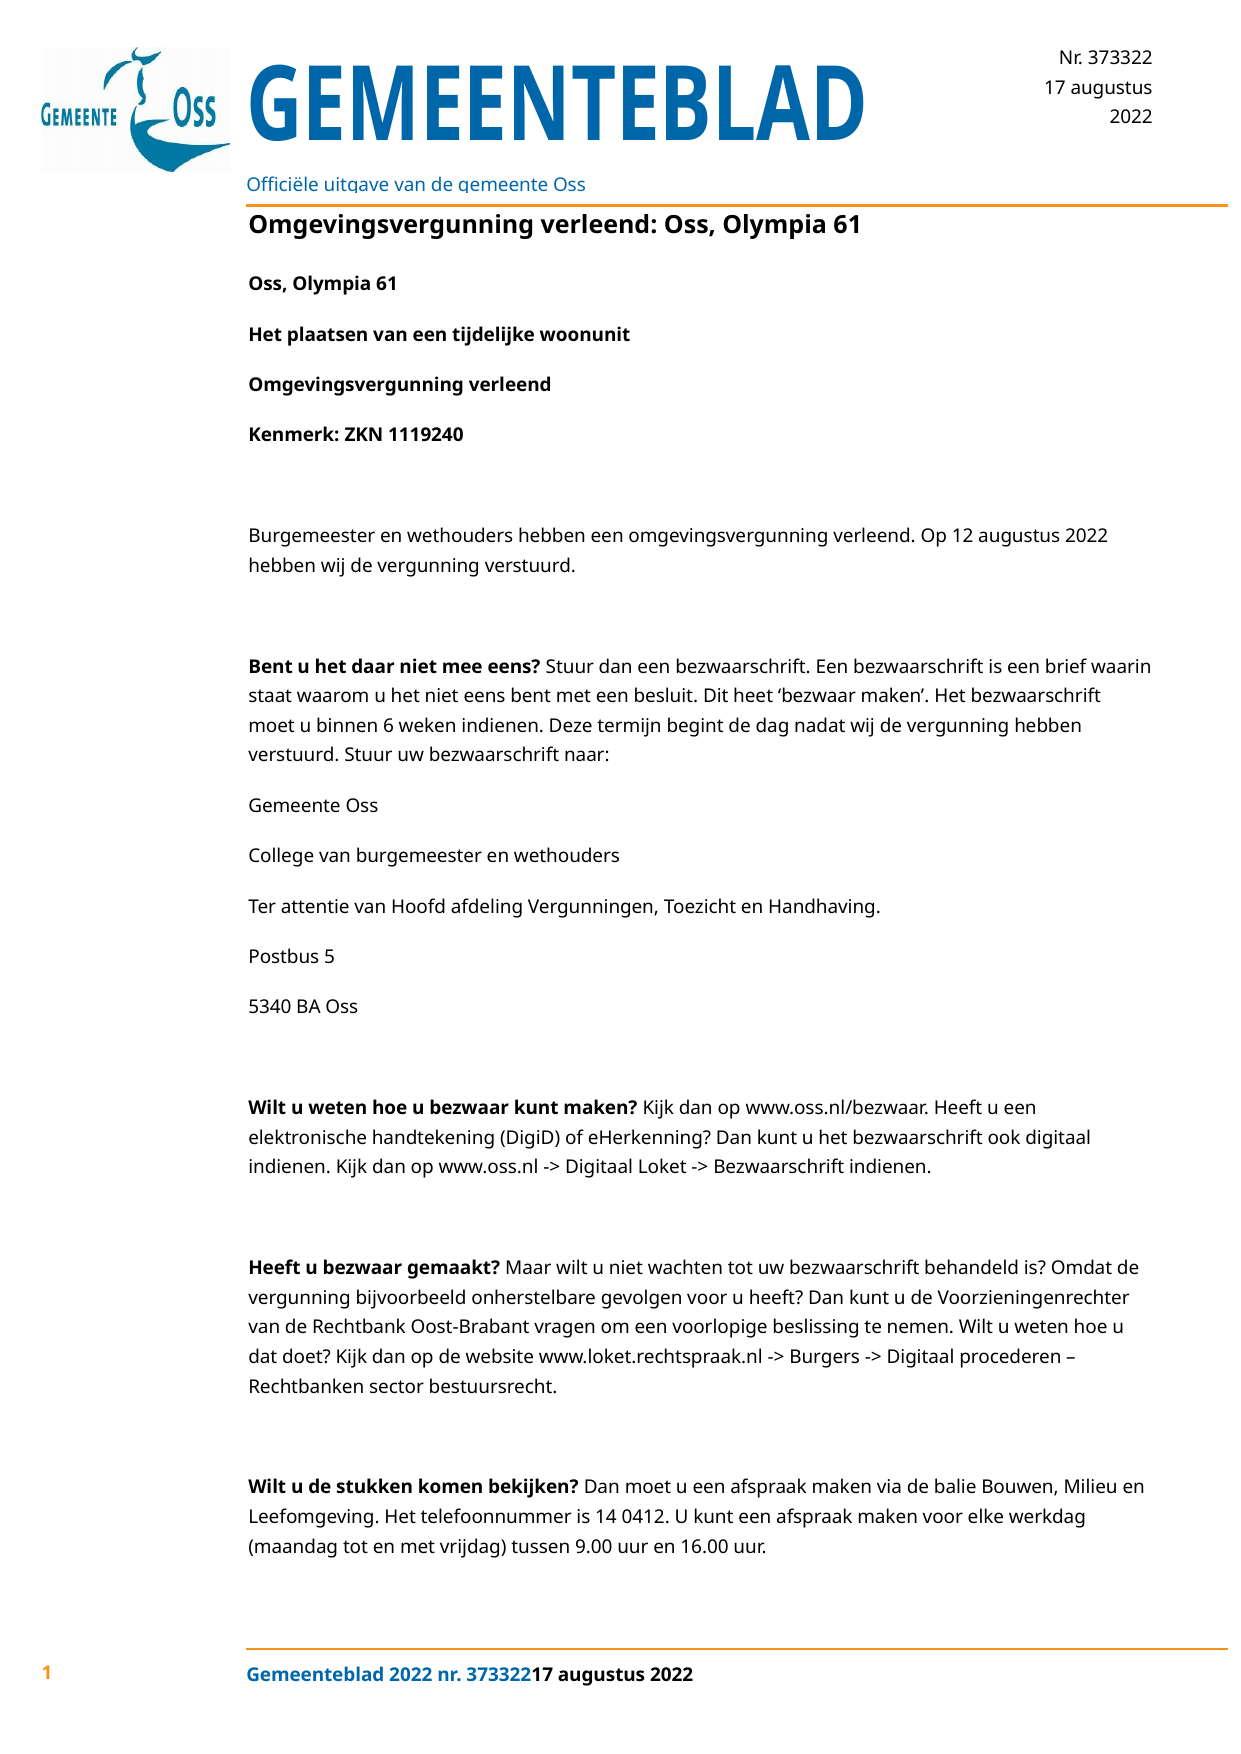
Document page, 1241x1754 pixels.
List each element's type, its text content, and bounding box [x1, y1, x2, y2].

text 5340 BA Oss [248, 994, 1152, 1019]
text Wilt u weten hoe u bezwaar kunt maken? Kijk dan op www.oss.nl/bezwaar. Heeft u een elektronische handtekening (DigiD) of eHerkenning? Dan kunt u het bezwaarschrift ook digitaal indienen. Kijk dan op www.oss.nl -> Digitaal Loket -> Bezwaarschrift indienen. [248, 1094, 1152, 1179]
text Bent u het daar niet mee eens? Stuur dan een bezwaarschrift. Een bezwaarschrift is een brief waarin staat waarom u het niet eens bent met een besluit. Dit heet ‘bezwaar maken’. Het bezwaarschrift moet u binnen 6 weken indienen. Deze termijn begint de dag nadat wij de vergunning hebben verstuurd. Stuur uw bezwaarschrift naar: [248, 653, 1152, 767]
text College van burgemeester en wethouders [248, 842, 1152, 868]
text Kenmerk: ZKN 1119240 [248, 422, 1152, 447]
text Omgevingsvergunning verleend: Oss, Olympia 61 [248, 207, 1152, 241]
text Het plaatsen van een tijdelijke woonunit [248, 321, 1152, 346]
picture [41, 47, 231, 172]
text Oss, Olympia 61 [248, 270, 1152, 296]
text Wilt u de stukken komen bekijken? Dan moet u een afspraak maken via de balie Bouwen, Milieu en Leefomgeving. Het telefoonnummer is 14 0412. U kunt een afspraak maken voor elke werkdag (maandag tot en met vrijdag) tussen 9.00 uur en 16.00 uur. [248, 1474, 1152, 1558]
text Heeft u bezwaar gemaakt? Maar wilt u niet wachten tot uw bezwaarschrift behandeld is? Omdat de vergunning bijvoorbeeld onherstelbare gevolgen voor u heeft? Dan kunt u de Voorzieningenrechter van de Rechtbank Oost-Brabant vragen om een voorlopige beslissing te nemen. Wilt u weten hoe u dat doet? Kijk dan op de website www.loket.rechtspraak.nl -> Burgers -> Digitaal procederen – Rechtbanken sector bestuursrecht. [248, 1254, 1152, 1398]
text Ter attentie van Hoofd afdeling Vergunningen, Toezicht en Handhaving. [248, 893, 1152, 918]
text Omgevingsvergunning verleend [248, 371, 1152, 397]
text Gemeente Oss [248, 792, 1152, 818]
text Postbus 5 [248, 943, 1152, 969]
text Burgemeester en wethouders hebben een omgevingsvergunning verleend. Op 12 augustus 2022 hebben wij de vergunning verstuurd. [248, 522, 1152, 578]
